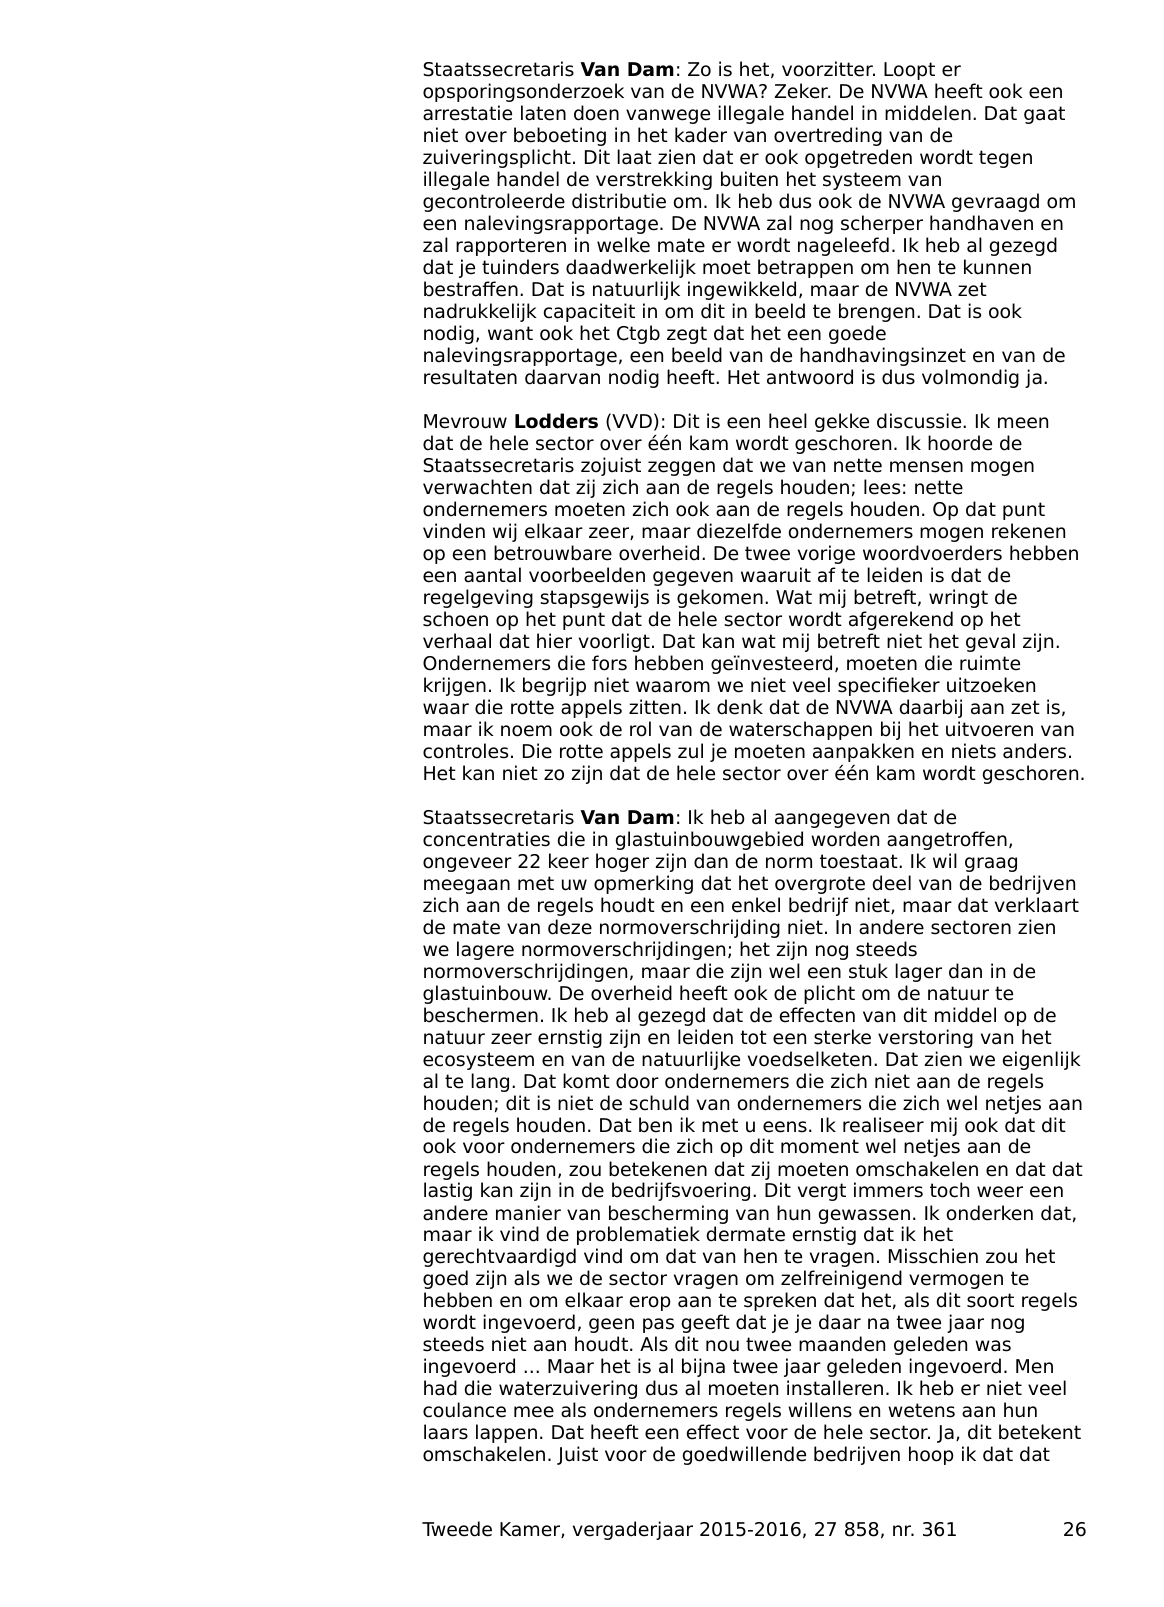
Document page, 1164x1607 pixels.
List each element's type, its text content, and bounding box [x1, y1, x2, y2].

text Mevrouw Lodders (VVD): Dit is een heel gekke discussie. Ik meen dat de hele sector over één kam wordt geschoren. Ik hoorde de Staatssecretaris zojuist zeggen dat we van nette mensen mogen verwachten dat zij zich aan de regels houden; lees: nette ondernemers moeten zich ook aan de regels houden. Op dat punt vinden wij elkaar zeer, maar diezelfde ondernemers mogen rekenen op een betrouwbare overheid. De twee vorige woordvoerders hebben een aantal voorbeelden gegeven waaruit af te leiden is dat de regelgeving stapsgewijs is gekomen. Wat mij betreft, wringt de schoen op het punt dat de hele sector wordt afgerekend op het verhaal dat hier voorligt. Dat kan wat mij betreft niet het geval zijn. Ondernemers die fors hebben geïnvesteerd, moeten die ruimte krijgen. Ik begrijp niet waarom we niet veel specifieker uitzoeken waar die rotte appels zitten. Ik denk dat de NVWA daarbij aan zet is, maar ik noem ook de rol van de waterschappen bij het uitvoeren van controles. Die rotte appels zul je moeten aanpakken en niets anders. Het kan niet zo zijn dat de hele sector over één kam wordt geschoren. [422, 411, 1087, 784]
text Staatssecretaris Van Dam: Ik heb al aangegeven dat de concentraties die in glastuinbouwgebied worden aangetroffen, ongeveer 22 keer hoger zijn dan de norm toestaat. Ik wil graag meegaan met uw opmerking dat het overgrote deel van de bedrijven zich aan de regels houdt en een enkel bedrijf niet, maar dat verklaart de mate van deze normoverschrijding niet. In andere sectoren zien we lagere normoverschrijdingen; het zijn nog steeds normoverschrijdingen, maar die zijn wel een stuk lager dan in de glastuinbouw. De overheid heeft ook de plicht om de natuur te beschermen. Ik heb al gezegd dat de effecten van dit middel op de natuur zeer ernstig zijn en leiden tot een sterke verstoring van het ecosysteem en van de natuurlijke voedselketen. Dat zien we eigenlijk al te lang. Dat komt door ondernemers die zich niet aan de regels houden; dit is niet de schuld van ondernemers die zich wel netjes aan de regels houden. Dat ben ik met u eens. Ik realiseer mij ook dat dit ook voor ondernemers die zich op dit moment wel netjes aan de regels houden, zou betekenen dat zij moeten omschakelen en dat dat lastig kan zijn in de bedrijfsvoering. Dit vergt immers toch weer een andere manier van bescherming van hun gewassen. Ik onderken dat, maar ik vind de problematiek dermate ernstig dat ik het gerechtvaardigd vind om dat van hen te vragen. Misschien zou het goed zijn als we de sector vragen om zelfreinigend vermogen te hebben en om elkaar erop aan te spreken dat het, als dit soort regels wordt ingevoerd, geen pas geeft dat je je daar na twee jaar nog steeds niet aan houdt. Als dit nou twee maanden geleden was ingevoerd ... Maar het is al bijna twee jaar geleden ingevoerd. Men had die waterzuivering dus al moeten installeren. Ik heb er niet veel coulance mee als ondernemers regels willens en wetens aan hun laars lappen. Dat heeft een effect voor de hele sector. Ja, dit betekent omschakelen. Juist voor de goedwillende bedrijven hoop ik dat dat [422, 807, 1087, 1466]
text Staatssecretaris Van Dam: Zo is het, voorzitter. Loopt er opsporingsonderzoek van de NVWA? Zeker. De NVWA heeft ook een arrestatie laten doen vanwege illegale handel in middelen. Dat gaat niet over beboeting in het kader van overtreding van de zuiveringsplicht. Dit laat zien dat er ook opgetreden wordt tegen illegale handel de verstrekking buiten het systeem van gecontroleerde distributie om. Ik heb dus ook de NVWA gevraagd om een nalevingsrapportage. De NVWA zal nog scherper handhaven en zal rapporteren in welke mate er wordt nageleefd. Ik heb al gezegd dat je tuinders daadwerkelijk moet betrappen om hen te kunnen bestraffen. Dat is natuurlijk ingewikkeld, maar de NVWA zet nadrukkelijk capaciteit in om dit in beeld te brengen. Dat is ook nodig, want ook het Ctgb zegt dat het een goede nalevingsrapportage, een beeld van de handhavingsinzet en van de resultaten daarvan nodig heeft. Het antwoord is dus volmondig ja. [422, 59, 1087, 389]
